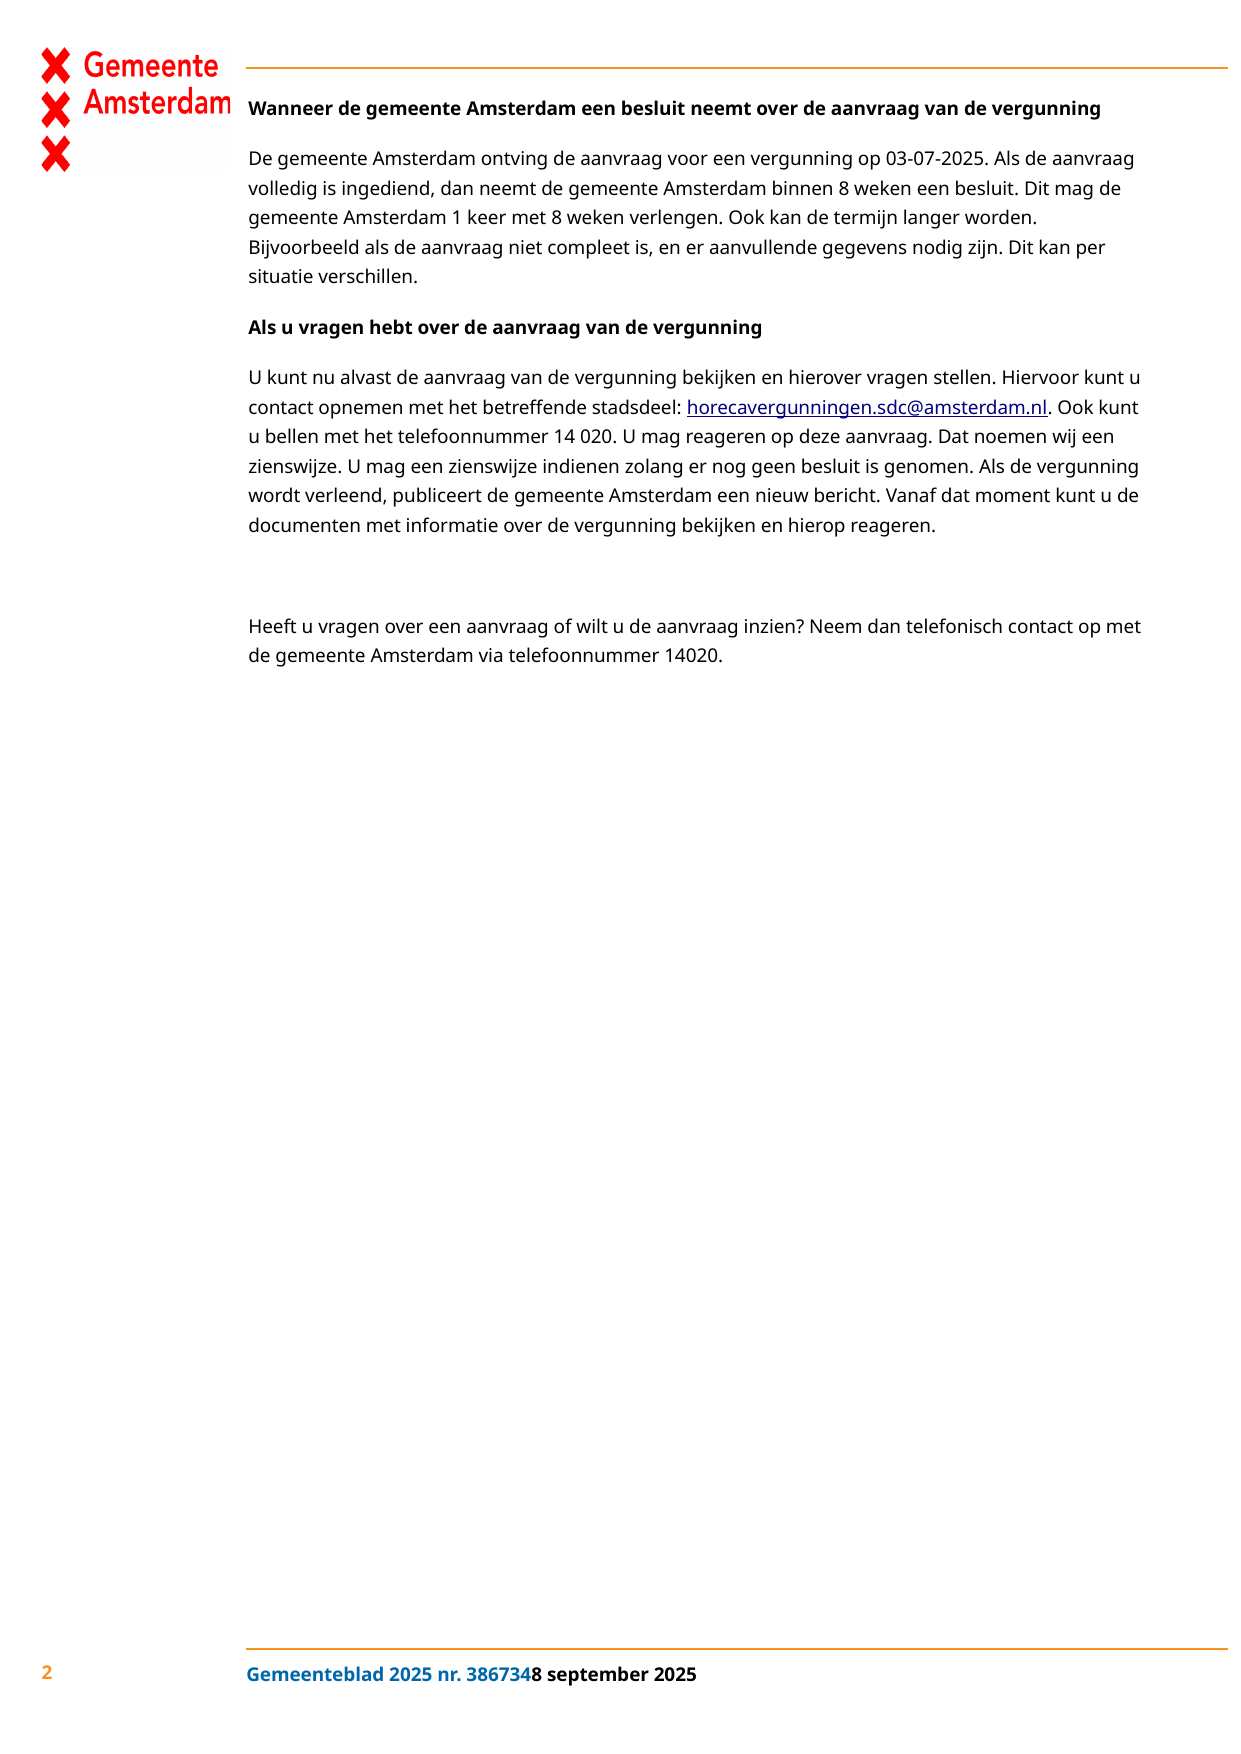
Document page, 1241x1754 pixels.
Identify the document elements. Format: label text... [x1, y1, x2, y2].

text De gemeente Amsterdam ontving de aanvraag voor een vergunning op 03-07-2025. Als de aanvraag volledig is ingediend, dan neemt de gemeente Amsterdam binnen 8 weken een besluit. Dit mag de gemeente Amsterdam 1 keer met 8 weken verlengen. Ook kan de termijn langer worden. Bijvoorbeeld als de aanvraag niet compleet is, en er aanvullende gegevens nodig zijn. Dit kan per situatie verschillen. [248, 145, 1152, 289]
picture [41, 47, 231, 172]
text Als u vragen hebt over de aanvraag van de vergunning [248, 314, 1152, 340]
text Wanneer de gemeente Amsterdam een besluit neemt over de aanvraag van de vergunning [248, 95, 1152, 121]
text Heeft u vragen over een aanvraag of wilt u de aanvraag inzien? Neem dan telefonisch contact op met de gemeente Amsterdam via telefoonnummer 14020. [248, 613, 1152, 668]
text U kunt nu alvast de aanvraag van de vergunning bekijken en hierover vragen stellen. Hiervoor kunt u contact opnemen met het betreffende stadsdeel: horecavergunningen.sdc@amsterdam.nl. Ook kunt u bellen met het telefoonnummer 14 020. U mag reageren op deze aanvraag. Dat noemen wij een zienswijze. U mag een zienswijze indienen zolang er nog geen besluit is genomen. Als de vergunning wordt verleend, publiceert de gemeente Amsterdam een nieuw bericht. Vanaf dat moment kunt u de documenten met informatie over de vergunning bekijken en hierop reageren. [248, 364, 1152, 538]
